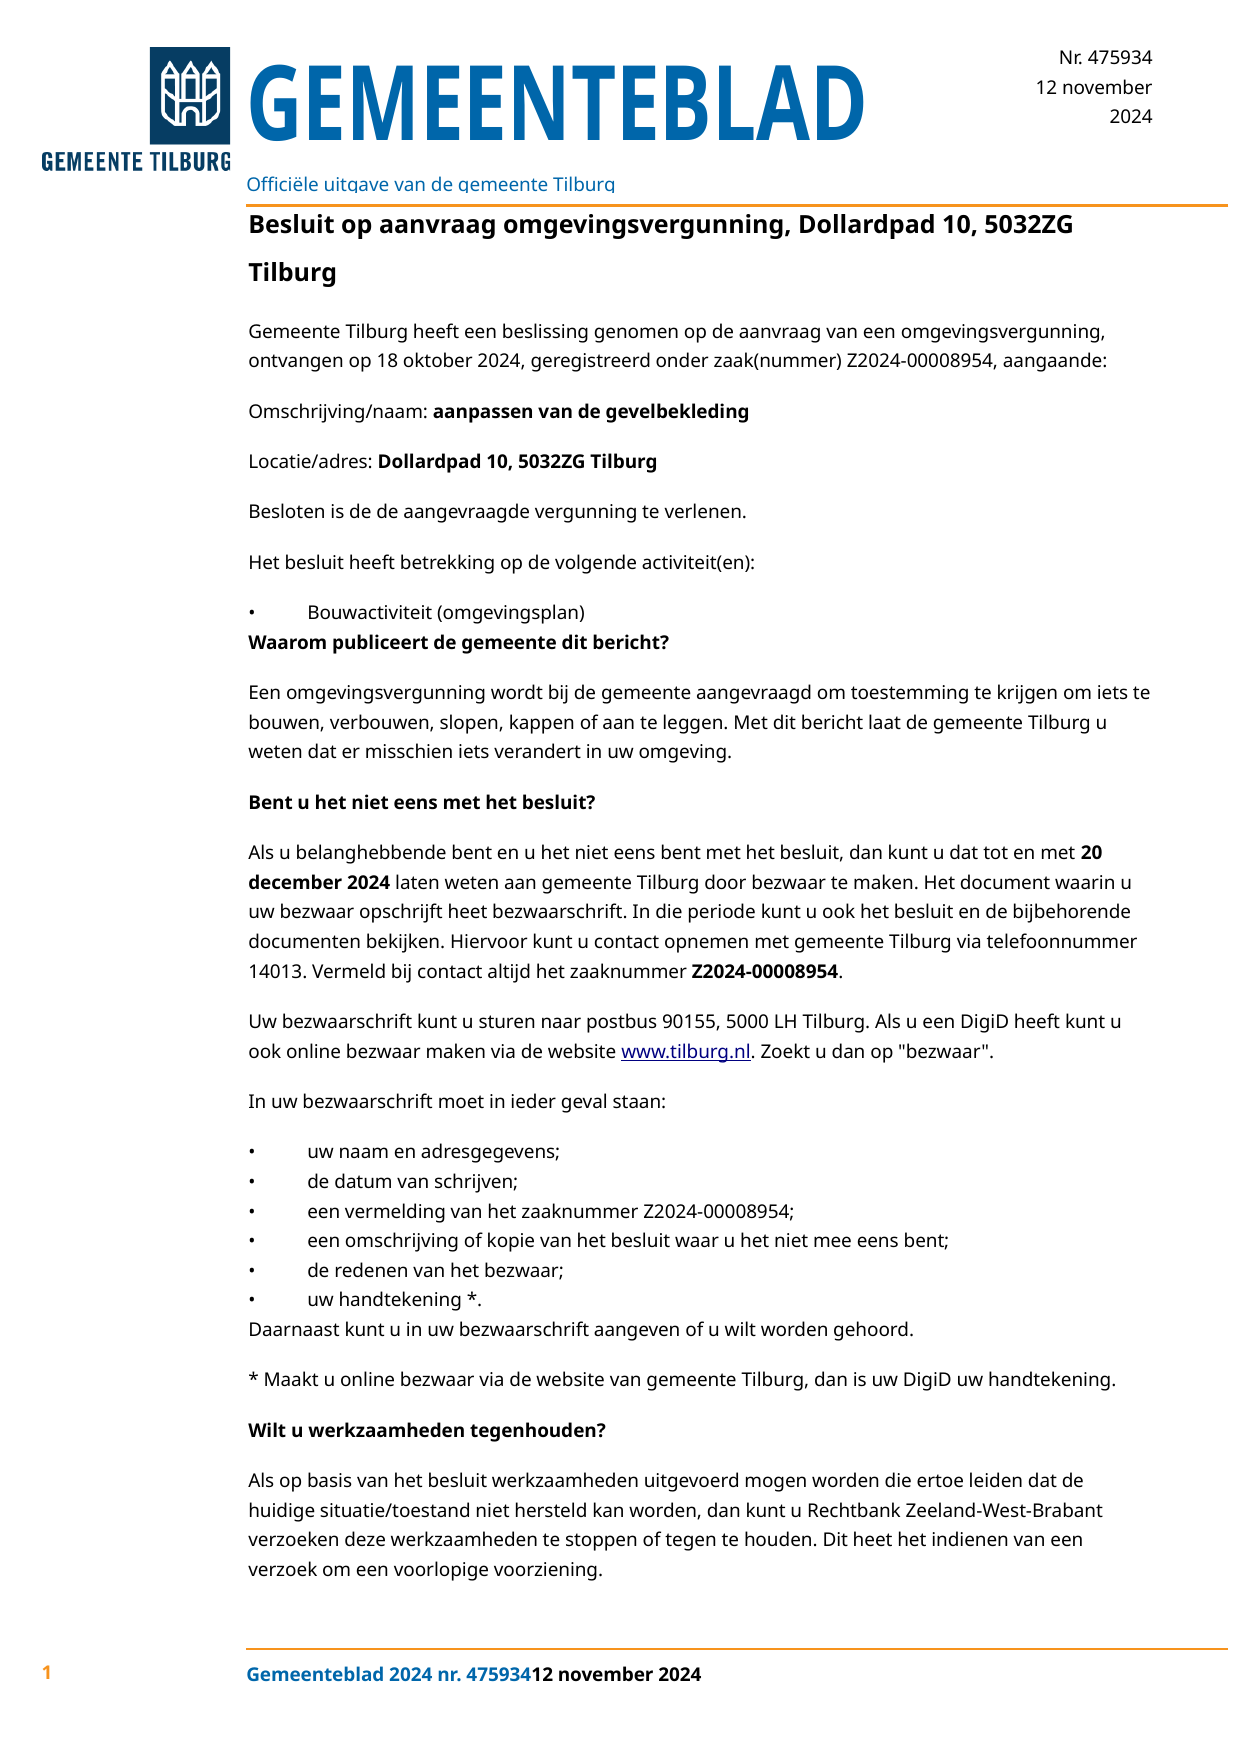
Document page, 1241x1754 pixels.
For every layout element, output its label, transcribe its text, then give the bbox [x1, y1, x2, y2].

text Als u belanghebbende bent en u het niet eens bent met het besluit, dan kunt u dat tot en met 20 december 2024 laten weten aan gemeente Tilburg door bezwaar te maken. Het document waarin u uw bezwaar opschrijft heet bezwaarschrift. In die periode kunt u ook het besluit en de bijbehorende documenten bekijken. Hiervoor kunt u contact opnemen met gemeente Tilburg via telefoonnummer 14013. Vermeld bij contact altijd het zaaknummer Z2024-00008954. [248, 839, 1152, 984]
text Gemeente Tilburg heeft een beslissing genomen op de aanvraag van een omgevingsvergunning, ontvangen op 18 oktober 2024, geregistreerd onder zaak(nummer) Z2024-00008954, aangaande: [248, 318, 1152, 373]
list Bouwactiviteit (omgevingsplan) [248, 599, 1152, 625]
text Waarom publiceert de gemeente dit bericht? [248, 629, 1152, 655]
list de datum van schrijven; [248, 1168, 1152, 1194]
text Besluit op aanvraag omgevingsvergunning, Dollardpad 10, 5032ZG Tilburg [248, 207, 1152, 288]
text Omschrijving/naam: aanpassen van de gevelbekleding [248, 398, 1152, 424]
list een vermelding van het zaaknummer Z2024-00008954; [248, 1198, 1152, 1224]
text Een omgevingsvergunning wordt bij de gemeente aangevraagd om toestemming te krijgen om iets te bouwen, verbouwen, slopen, kappen of aan te leggen. Met dit bericht laat de gemeente Tilburg u weten dat er misschien iets verandert in uw omgeving. [248, 679, 1152, 764]
text In uw bezwaarschrift moet in ieder geval staan: [248, 1088, 1152, 1114]
picture [41, 47, 231, 172]
list de redenen van het bezwaar; [248, 1257, 1152, 1283]
text Bent u het niet eens met het besluit? [248, 789, 1152, 815]
list uw handtekening *. [248, 1287, 1152, 1312]
text Het besluit heeft betrekking op de volgende activiteit(en): [248, 549, 1152, 575]
text Wilt u werkzaamheden tegenhouden? [248, 1417, 1152, 1443]
text Besloten is de de aangevraagde vergunning te verlenen. [248, 499, 1152, 524]
text Locatie/adres: Dollardpad 10, 5032ZG Tilburg [248, 448, 1152, 474]
list uw naam en adresgegevens; [248, 1139, 1152, 1164]
text Als op basis van het besluit werkzaamheden uitgevoerd mogen worden die ertoe leiden dat de huidige situatie/toestand niet hersteld kan worden, dan kunt u Rechtbank Zeeland-West-Brabant verzoeken deze werkzaamheden te stoppen of tegen te houden. Dit heet het indienen van een verzoek om een voorlopige voorziening. [248, 1467, 1152, 1582]
text Uw bezwaarschrift kunt u sturen naar postbus 90155, 5000 LH Tilburg. Als u een DigiD heeft kunt u ook online bezwaar maken via de website www.tilburg.nl. Zoekt u dan op "bezwaar". [248, 1008, 1152, 1064]
list een omschrijving of kopie van het besluit waar u het niet mee eens bent; [248, 1227, 1152, 1253]
text Daarnaast kunt u in uw bezwaarschrift aangeven of u wilt worden gehoord. [248, 1316, 1152, 1342]
text * Maakt u online bezwaar via de website van gemeente Tilburg, dan is uw DigiD uw handtekening. [248, 1367, 1152, 1392]
